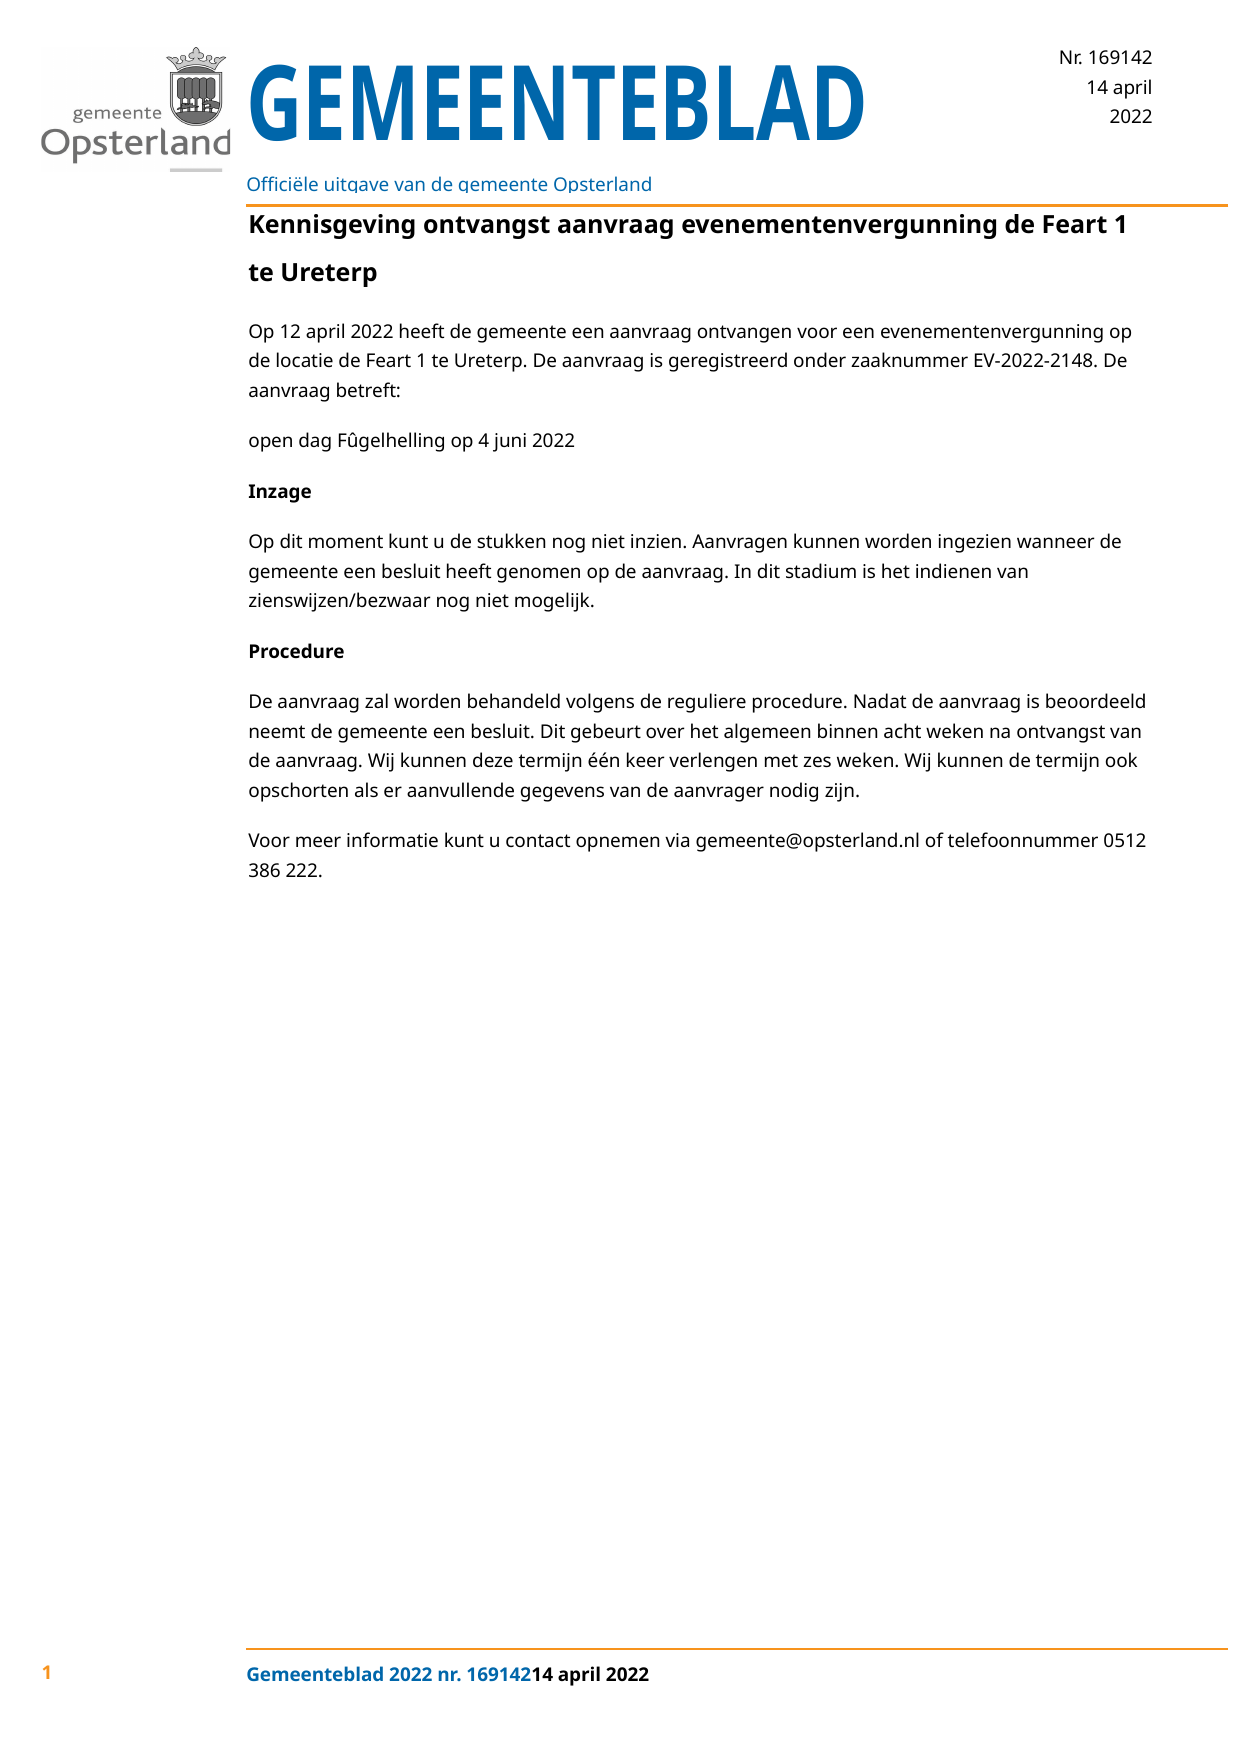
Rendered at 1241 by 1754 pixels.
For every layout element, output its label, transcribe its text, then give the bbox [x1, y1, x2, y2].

text De aanvraag zal worden behandeld volgens de reguliere procedure. Nadat de aanvraag is beoordeeld neemt de gemeente een besluit. Dit gebeurt over het algemeen binnen acht weken na ontvangst van de aanvraag. Wij kunnen deze termijn één keer verlengen met zes weken. Wij kunnen de termijn ook opschorten als er aanvullende gegevens van de aanvrager nodig zijn. [248, 688, 1152, 803]
text open dag Fûgelhelling op 4 juni 2022 [248, 427, 1152, 453]
picture [41, 47, 231, 172]
text Op dit moment kunt u de stukken nog niet inzien. Aanvragen kunnen worden ingezien wanneer de gemeente een besluit heeft genomen op de aanvraag. In dit stadium is het indienen van zienswijzen/bezwaar nog niet mogelijk. [248, 528, 1152, 613]
text Op 12 april 2022 heeft de gemeente een aanvraag ontvangen voor een evenementenvergunning op de locatie de Feart 1 te Ureterp. De aanvraag is geregistreerd onder zaaknummer EV-2022-2148. De aanvraag betreft: [248, 318, 1152, 403]
text Voor meer informatie kunt u contact opnemen via gemeente@opsterland.nl of telefoonnummer 0512 386 222. [248, 827, 1152, 883]
text Kennisgeving ontvangst aanvraag evenementenvergunning de Feart 1 te Ureterp [248, 207, 1152, 288]
text Procedure [248, 638, 1152, 664]
text Inzage [248, 478, 1152, 504]
